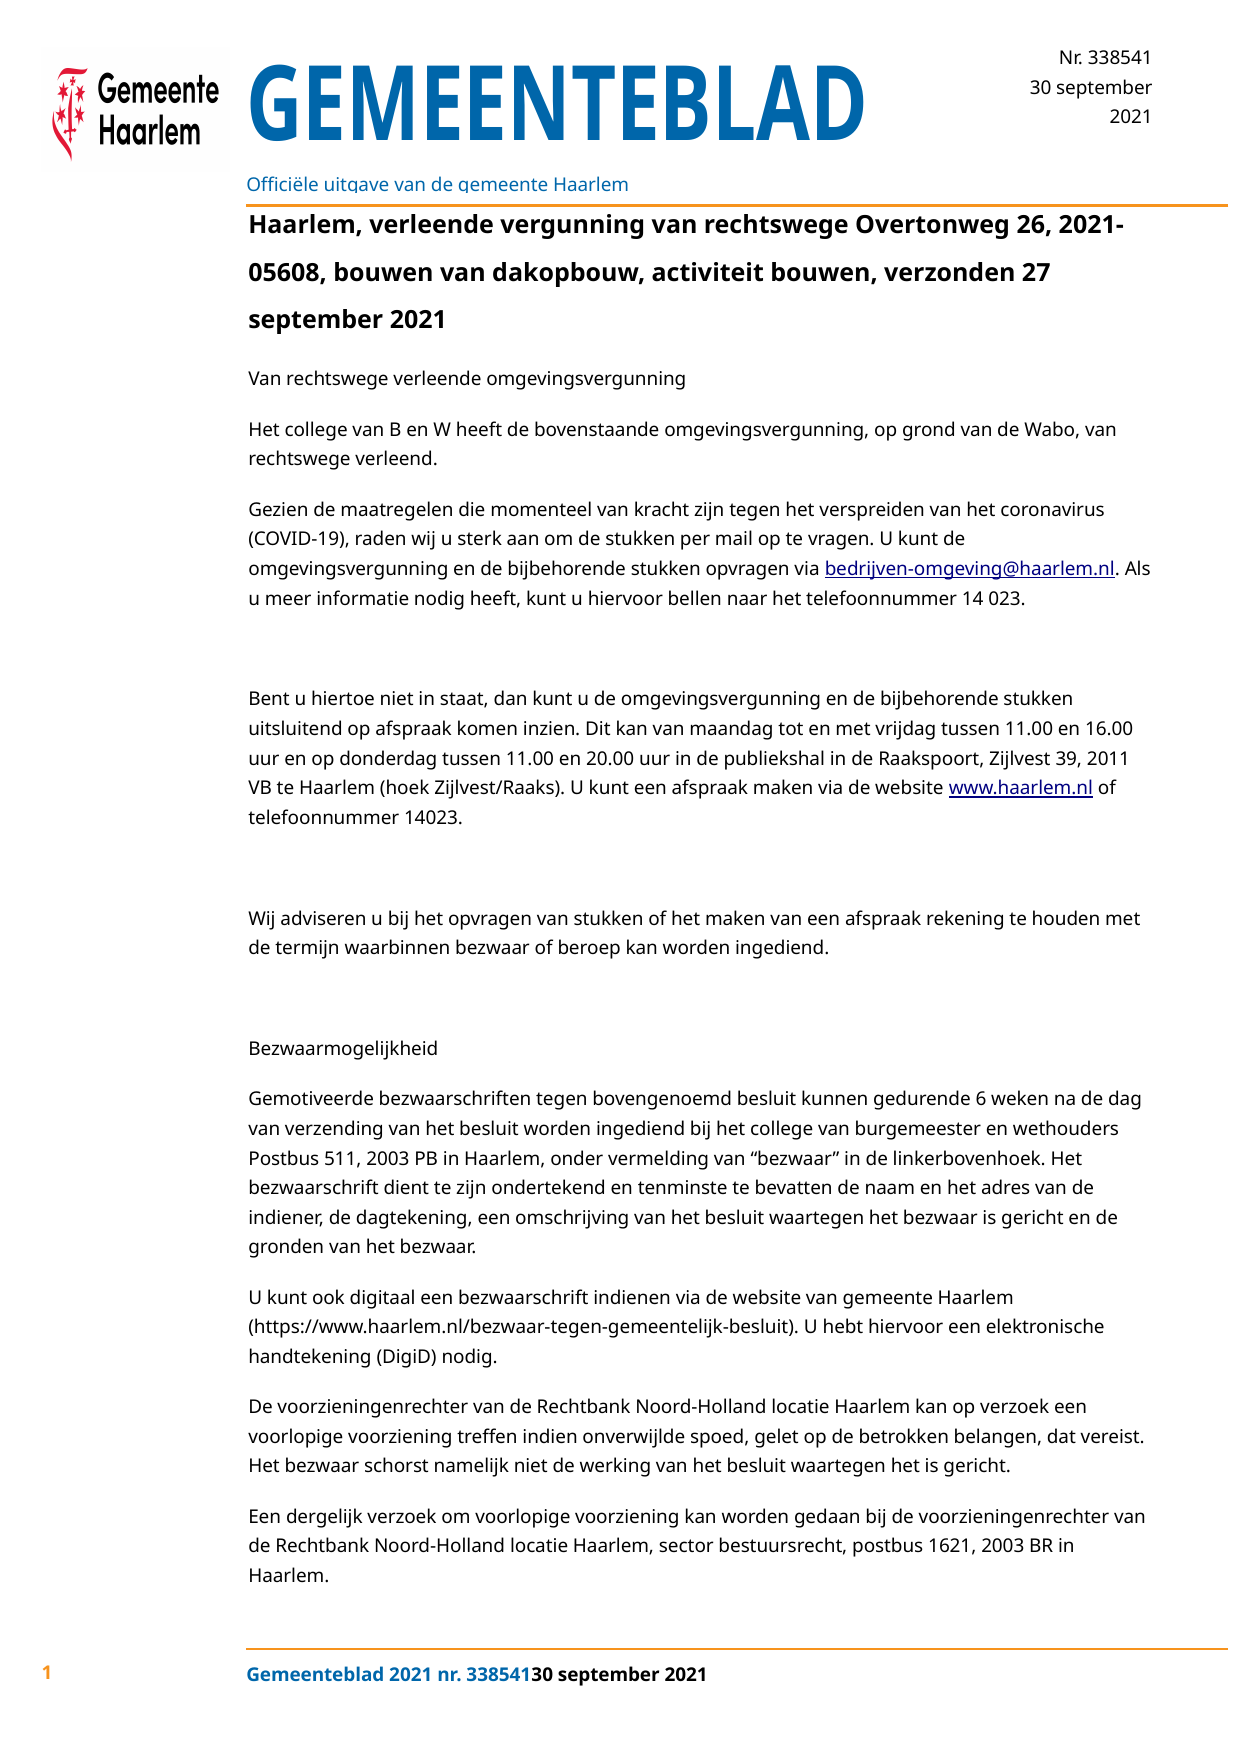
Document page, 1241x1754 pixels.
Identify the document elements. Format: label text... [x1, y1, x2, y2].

text De voorzieningenrechter van de Rechtbank Noord-Holland locatie Haarlem kan op verzoek een voorlopige voorziening treffen indien onverwijlde spoed, gelet op de betrokken belangen, dat vereist. Het bezwaar schorst namelijk niet de werking van het besluit waartegen het is gericht. [248, 1393, 1152, 1478]
text Een dergelijk verzoek om voorlopige voorziening kan worden gedaan bij de voorzieningenrechter van de Rechtbank Noord-Holland locatie Haarlem, sector bestuursrecht, postbus 1621, 2003 BR in Haarlem. [248, 1503, 1152, 1588]
text Het college van B en W heeft de bovenstaande omgevingsvergunning, op grond van de Wabo, van rechtswege verleend. [248, 416, 1152, 471]
picture [41, 47, 231, 172]
text Bezwaarmogelijkheid [248, 1035, 1152, 1061]
text Gemotiveerde bezwaarschriften tegen bovengenoemd besluit kunnen gedurende 6 weken na de dag van verzending van het besluit worden ingediend bij het college van burgemeester en wethouders Postbus 511, 2003 PB in Haarlem, onder vermelding van “bezwaar” in de linkerbovenhoek. Het bezwaarschrift dient te zijn ondertekend en tenminste te bevatten de naam en het adres van de indiener, de dagtekening, een omschrijving van het besluit waartegen het bezwaar is gericht en de gronden van het bezwaar. [248, 1086, 1152, 1259]
text Haarlem, verleende vergunning van rechtswege Overtonweg 26, 2021-05608, bouwen van dakopbouw, activiteit bouwen, verzonden 27 september 2021 [248, 207, 1152, 336]
text Gezien de maatregelen die momenteel van kracht zijn tegen het verspreiden van het coronavirus (COVID-19), raden wij u sterk aan om de stukken per mail op te vragen. U kunt de omgevingsvergunning en de bijbehorende stukken opvragen via bedrijven-omgeving@haarlem.nl. Als u meer informatie nodig heeft, kunt u hiervoor bellen naar het telefoonnummer 14 023. [248, 496, 1152, 610]
text U kunt ook digitaal een bezwaarschrift indienen via de website van gemeente Haarlem (https://www.haarlem.nl/bezwaar-tegen-gemeentelijk-besluit). U hebt hiervoor een elektronische handtekening (DigiD) nodig. [248, 1284, 1152, 1369]
text Bent u hiertoe niet in staat, dan kunt u de omgevingsvergunning en de bijbehorende stukken uitsluitend op afspraak komen inzien. Dit kan van maandag tot en met vrijdag tussen 11.00 en 16.00 uur en op donderdag tussen 11.00 en 20.00 uur in de publiekshal in de Raakspoort, Zijlvest 39, 2011 VB te Haarlem (hoek Zijlvest/Raaks). U kunt een afspraak maken via de website www.haarlem.nl of telefoonnummer 14023. [248, 686, 1152, 829]
text Van rechtswege verleende omgevingsvergunning [248, 366, 1152, 391]
text Wij adviseren u bij het opvragen van stukken of het maken van een afspraak rekening te houden met de termijn waarbinnen bezwaar of beroep kan worden ingediend. [248, 905, 1152, 960]
